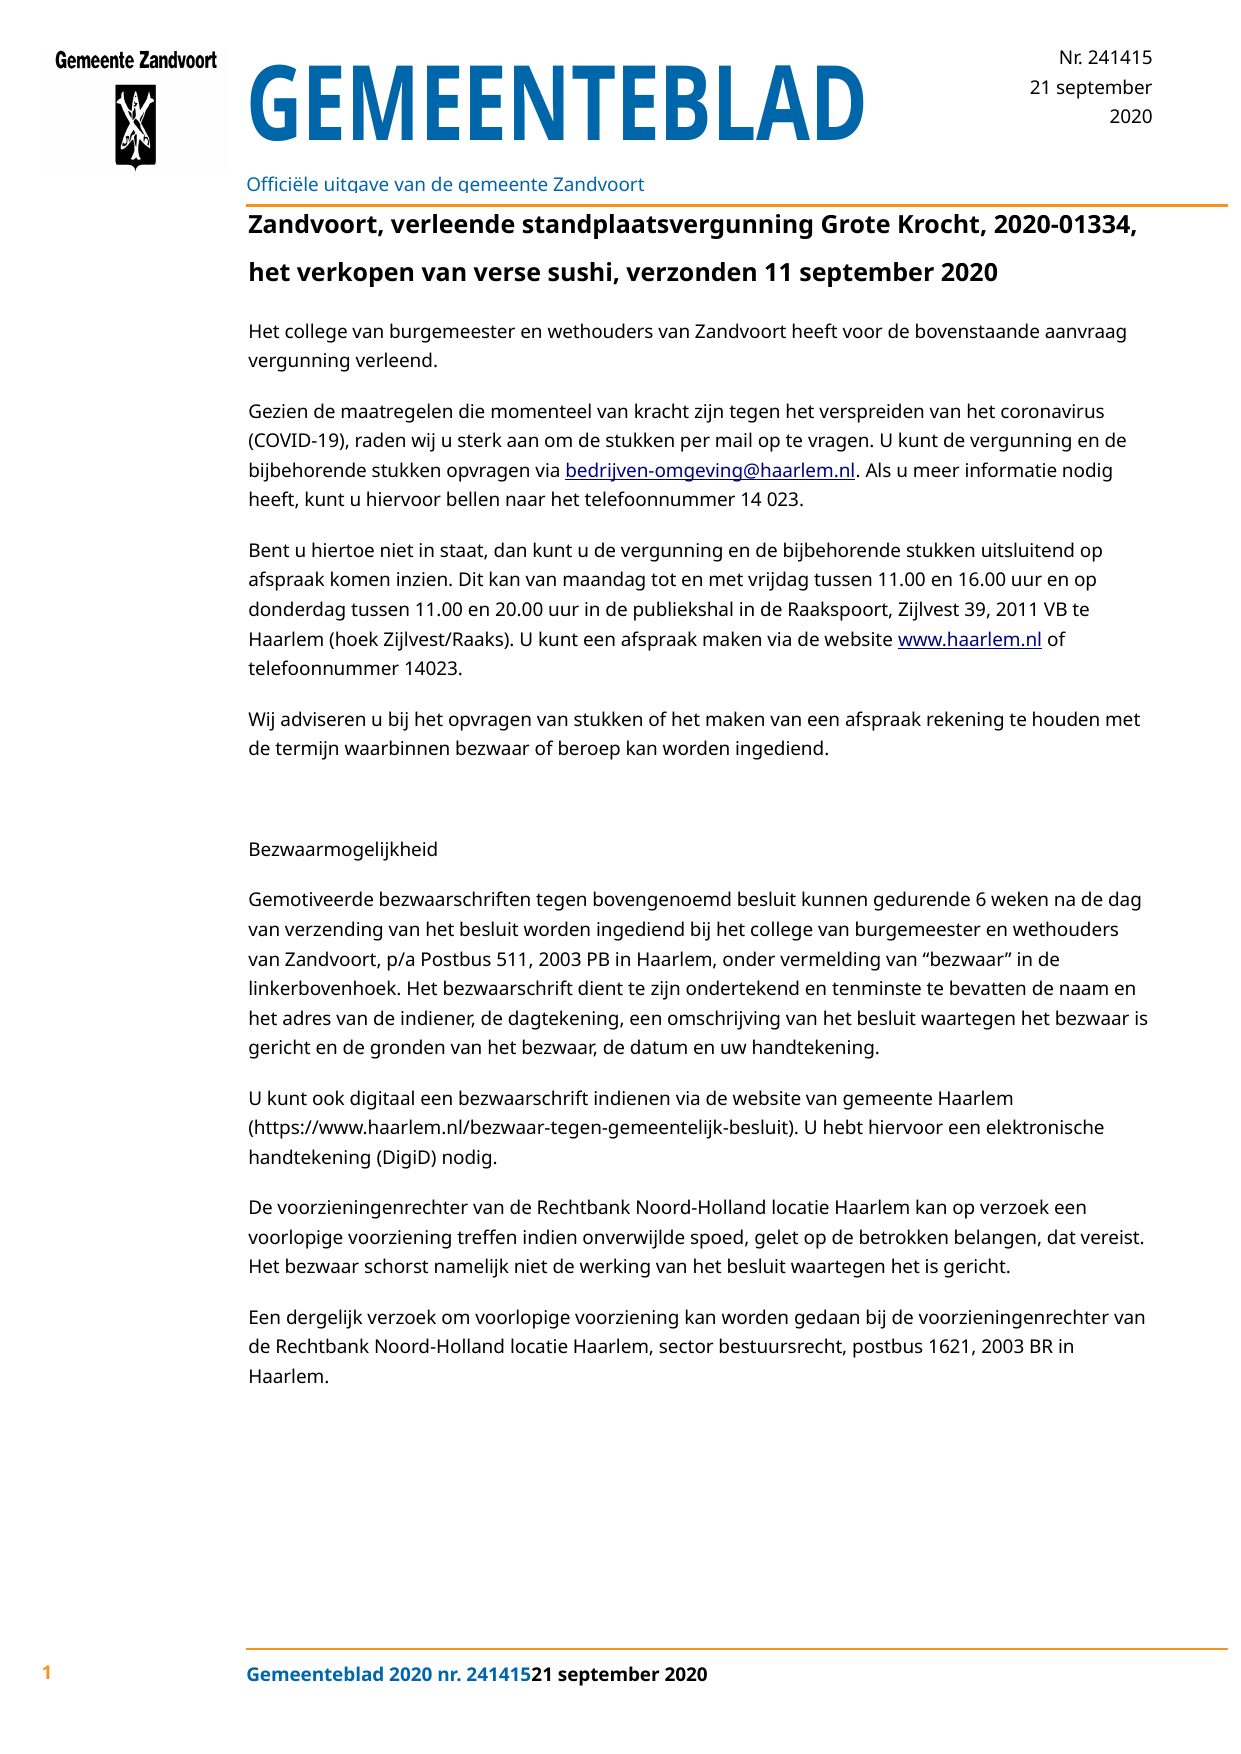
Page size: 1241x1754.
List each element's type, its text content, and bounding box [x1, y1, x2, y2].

text Bezwaarmogelijkheid [248, 836, 1152, 862]
text Het college van burgemeester en wethouders van Zandvoort heeft voor de bovenstaande aanvraag vergunning verleend. [248, 318, 1152, 373]
text Een dergelijk verzoek om voorlopige voorziening kan worden gedaan bij de voorzieningenrechter van de Rechtbank Noord-Holland locatie Haarlem, sector bestuursrecht, postbus 1621, 2003 BR in Haarlem. [248, 1304, 1152, 1389]
text Gezien de maatregelen die momenteel van kracht zijn tegen het verspreiden van het coronavirus (COVID-19), raden wij u sterk aan om de stukken per mail op te vragen. U kunt de vergunning en de bijbehorende stukken opvragen via bedrijven-omgeving@haarlem.nl. Als u meer informatie nodig heeft, kunt u hiervoor bellen naar het telefoonnummer 14 023. [248, 398, 1152, 512]
text Zandvoort, verleende standplaatsvergunning Grote Krocht, 2020-01334, het verkopen van verse sushi, verzonden 11 september 2020 [248, 207, 1152, 288]
text Bent u hiertoe niet in staat, dan kunt u de vergunning en de bijbehorende stukken uitsluitend op afspraak komen inzien. Dit kan van maandag tot en met vrijdag tussen 11.00 en 16.00 uur en op donderdag tussen 11.00 en 20.00 uur in de publiekshal in de Raakspoort, Zijlvest 39, 2011 VB te Haarlem (hoek Zijlvest/Raaks). U kunt een afspraak maken via de website www.haarlem.nl of telefoonnummer 14023. [248, 537, 1152, 681]
text U kunt ook digitaal een bezwaarschrift indienen via de website van gemeente Haarlem (https://www.haarlem.nl/bezwaar-tegen-gemeentelijk-besluit). U hebt hiervoor een elektronische handtekening (DigiD) nodig. [248, 1085, 1152, 1170]
text Gemotiveerde bezwaarschriften tegen bovengenoemd besluit kunnen gedurende 6 weken na de dag van verzending van het besluit worden ingediend bij het college van burgemeester en wethouders van Zandvoort, p/a Postbus 511, 2003 PB in Haarlem, onder vermelding van “bezwaar” in de linkerbovenhoek. Het bezwaarschrift dient te zijn ondertekend en tenminste te bevatten de naam en het adres van de indiener, de dagtekening, een omschrijving van het besluit waartegen het bezwaar is gericht en de gronden van het bezwaar, de datum en uw handtekening. [248, 887, 1152, 1060]
text Wij adviseren u bij het opvragen van stukken of het maken van een afspraak rekening te houden met de termijn waarbinnen bezwaar of beroep kan worden ingediend. [248, 706, 1152, 761]
picture [41, 47, 231, 172]
text De voorzieningenrechter van de Rechtbank Noord-Holland locatie Haarlem kan op verzoek een voorlopige voorziening treffen indien onverwijlde spoed, gelet op de betrokken belangen, dat vereist. Het bezwaar schorst namelijk niet de werking van het besluit waartegen het is gericht. [248, 1194, 1152, 1279]
